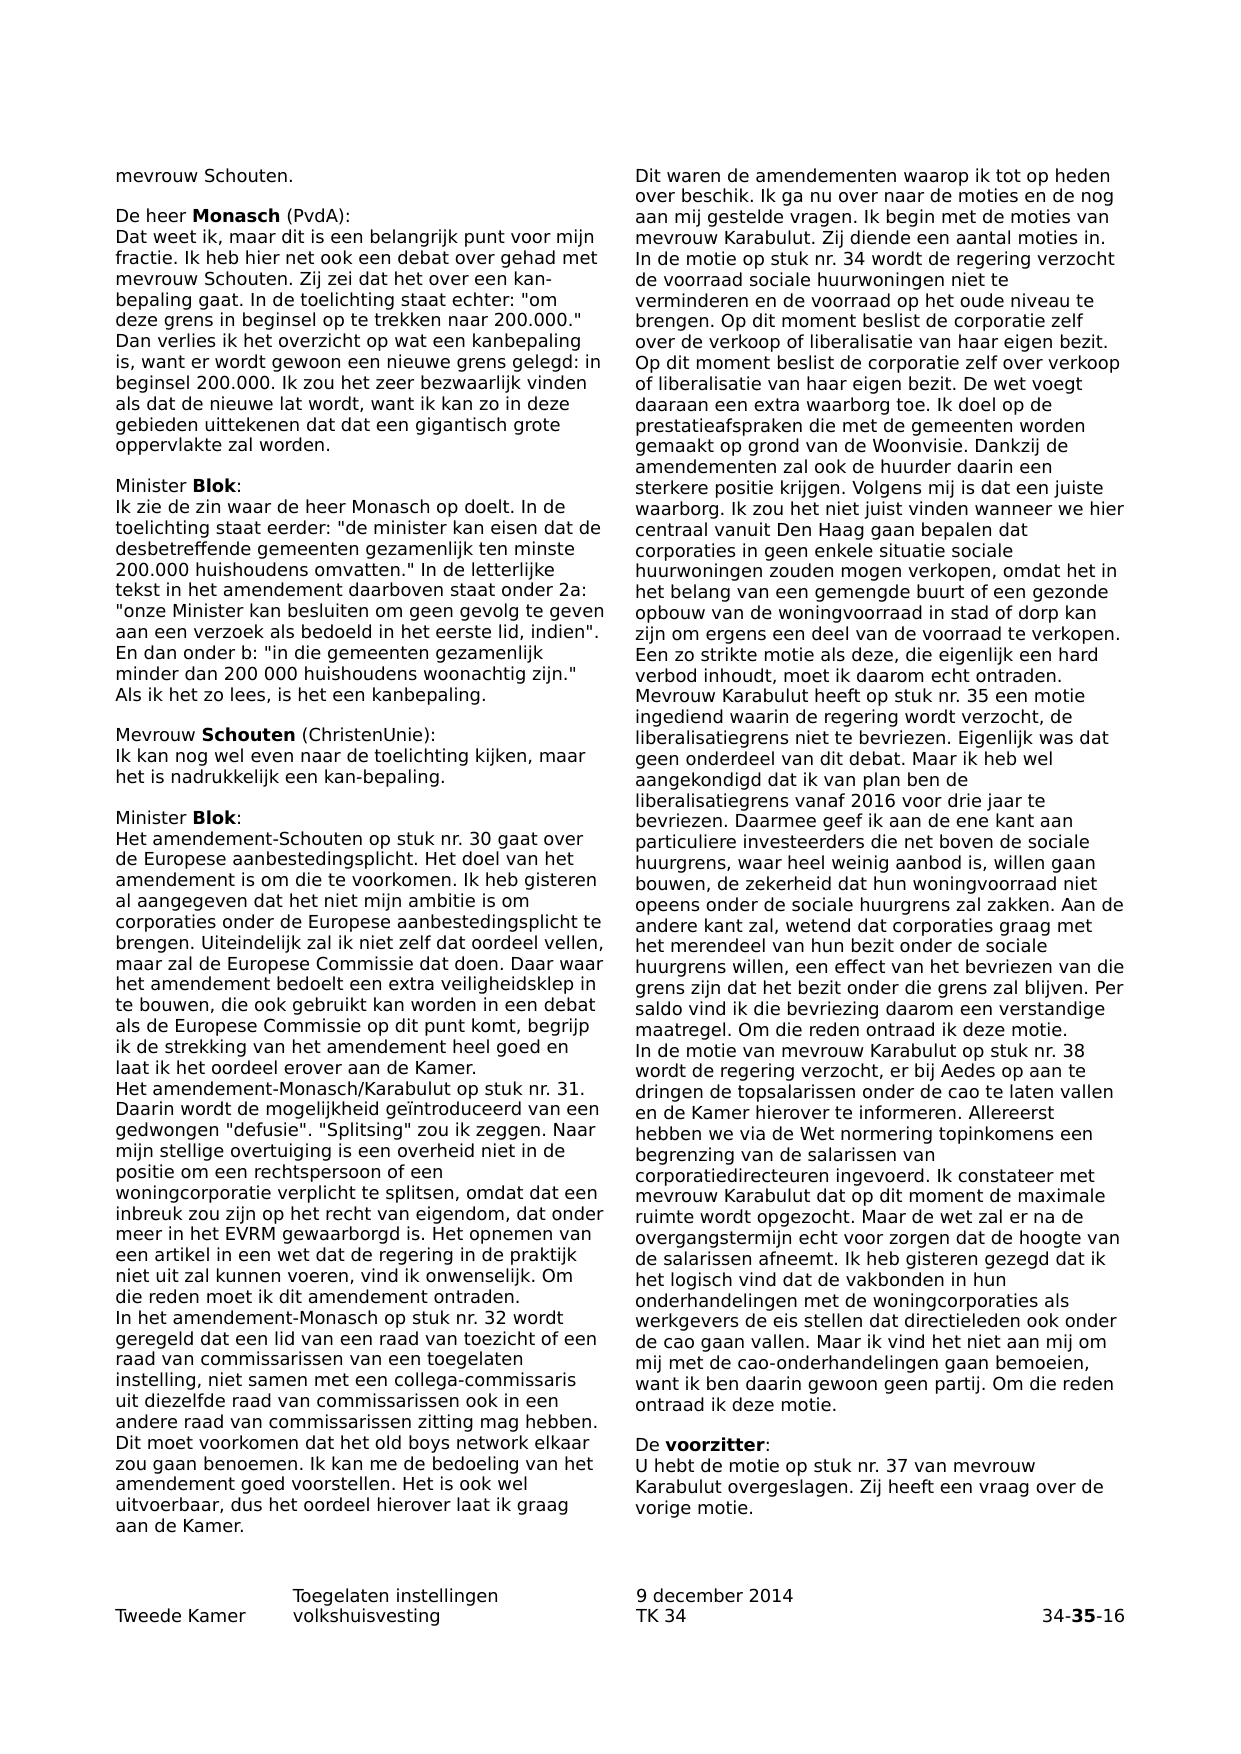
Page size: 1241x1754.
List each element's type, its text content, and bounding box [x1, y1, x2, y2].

text In het amendement-Monasch op stuk nr. 32 wordt geregeld dat een lid van een raad van toezicht of een raad van commissarissen van een toegelaten instelling, niet samen met een collega-commissaris uit diezelfde raad van commissarissen ook in een andere raad van commissarissen zitting mag hebben. Dit moet voorkomen dat het old boys network elkaar zou gaan benoemen. Ik kan me de bedoeling van het amendement goed voorstellen. Het is ook wel uitvoerbaar, dus het oordeel hierover laat ik graag aan de Kamer. [115, 1307, 605, 1537]
text Minister Blok: [115, 807, 605, 828]
text In de motie van mevrouw Karabulut op stuk nr. 38 wordt de regering verzocht, er bij Aedes op aan te dringen de topsalarissen onder de cao te laten vallen en de Kamer hierover te informeren. Allereerst hebben we via de Wet normering topinkomens een begrenzing van de salarissen van corporatiedirecteuren ingevoerd. Ik constateer met mevrouw Karabulut dat op dit moment de maximale ruimte wordt opgezocht. Maar de wet zal er na de overgangstermijn echt voor zorgen dat de hoogte van de salarissen afneemt. Ik heb gisteren gezegd dat ik het logisch vind dat de vakbonden in hun onderhandelingen met de woningcorporaties als werkgevers de eis stellen dat directieleden ook onder de cao gaan vallen. Maar ik vind het niet aan mij om mij met de cao-onderhandelingen gaan bemoeien, want ik ben daarin gewoon geen partij. Om die reden ontraad ik deze motie. [635, 1040, 1125, 1415]
text Dit waren de amendementen waarop ik tot op heden over beschik. Ik ga nu over naar de moties en de nog aan mij gestelde vragen. Ik begin met de moties van mevrouw Karabulut. Zij diende een aantal moties in. In de motie op stuk nr. 34 wordt de regering verzocht de voorraad sociale huurwoningen niet te verminderen en de voorraad op het oude niveau te brengen. Op dit moment beslist de corporatie zelf over de verkoop of liberalisatie van haar eigen bezit. Op dit moment beslist de corporatie zelf over verkoop of liberalisatie van haar eigen bezit. De wet voegt daaraan een extra waarborg toe. Ik doel op de prestatieafspraken die met de gemeenten worden gemaakt op grond van de Woonvisie. Dankzij de amendementen zal ook de huurder daarin een sterkere positie krijgen. Volgens mij is dat een juiste waarborg. Ik zou het niet juist vinden wanneer we hier centraal vanuit Den Haag gaan bepalen dat corporaties in geen enkele situatie sociale huurwoningen zouden mogen verkopen, omdat het in het belang van een gemengde buurt of een gezonde opbouw van de woningvoorraad in stad of dorp kan zijn om ergens een deel van de voorraad te verkopen. Een zo strikte motie als deze, die eigenlijk een hard verbod inhoudt, moet ik daarom echt ontraden. [635, 165, 1125, 686]
text Dat weet ik, maar dit is een belangrijk punt voor mijn fractie. Ik heb hier net ook een debat over gehad met mevrouw Schouten. Zij zei dat het over een kan-bepaling gaat. In de toelichting staat echter: "om deze grens in beginsel op te trekken naar 200.000." Dan verlies ik het overzicht op wat een kanbepaling is, want er wordt gewoon een nieuwe grens gelegd: in beginsel 200.000. Ik zou het zeer bezwaarlijk vinden als dat de nieuwe lat wordt, want ik kan zo in deze gebieden uittekenen dat dat een gigantisch grote oppervlakte zal worden. [115, 227, 605, 456]
text U hebt de motie op stuk nr. 37 van mevrouw Karabulut overgeslagen. Zij heeft een vraag over de vorige motie. [635, 1456, 1125, 1518]
text De voorzitter: [635, 1435, 1125, 1456]
text De heer Monasch (PvdA): [115, 206, 605, 227]
text mevrouw Schouten. [115, 165, 605, 186]
text Mevrouw Karabulut heeft op stuk nr. 35 een motie ingediend waarin de regering wordt verzocht, de liberalisatiegrens niet te bevriezen. Eigenlijk was dat geen onderdeel van dit debat. Maar ik heb wel aangekondigd dat ik van plan ben de liberalisatiegrens vanaf 2016 voor drie jaar te bevriezen. Daarmee geef ik aan de ene kant aan particuliere investeerders die net boven de sociale huurgrens, waar heel weinig aanbod is, willen gaan bouwen, de zekerheid dat hun woningvoorraad niet opeens onder de sociale huurgrens zal zakken. Aan de andere kant zal, wetend dat corporaties graag met het merendeel van hun bezit onder de sociale huurgrens willen, een effect van het bevriezen van die grens zijn dat het bezit onder die grens zal blijven. Per saldo vind ik die bevriezing daarom een verstandige maatregel. Om die reden ontraad ik deze motie. [635, 686, 1125, 1040]
text Het amendement-Monasch/Karabulut op stuk nr. 31. Daarin wordt de mogelijkheid geïntroduceerd van een gedwongen "defusie". "Splitsing" zou ik zeggen. Naar mijn stellige overtuiging is een overheid niet in de positie om een rechtspersoon of een woningcorporatie verplicht te splitsen, omdat dat een inbreuk zou zijn op het recht van eigendom, dat onder meer in het EVRM gewaarborgd is. Het opnemen van een artikel in een wet dat de regering in de praktijk niet uit zal kunnen voeren, vind ik onwenselijk. Om die reden moet ik dit amendement ontraden. [115, 1078, 605, 1307]
text Ik zie de zin waar de heer Monasch op doelt. In de toelichting staat eerder: "de minister kan eisen dat de desbetreffende gemeenten gezamenlijk ten minste 200.000 huishoudens omvatten." In de letterlijke tekst in het amendement daarboven staat onder 2a: "onze Minister kan besluiten om geen gevolg te geven aan een verzoek als bedoeld in het eerste lid, indien". En dan onder b: "in die gemeenten gezamenlijk minder dan 200 000 huishoudens woonachtig zijn." Als ik het zo lees, is het een kanbepaling. [115, 497, 605, 705]
text Minister Blok: [115, 476, 605, 497]
text Mevrouw Schouten (ChristenUnie): [115, 725, 605, 746]
text Ik kan nog wel even naar de toelichting kijken, maar het is nadrukkelijk een kan-bepaling. [115, 746, 605, 787]
text Het amendement-Schouten op stuk nr. 30 gaat over de Europese aanbestedingsplicht. Het doel van het amendement is om die te voorkomen. Ik heb gisteren al aangegeven dat het niet mijn ambitie is om corporaties onder de Europese aanbestedingsplicht te brengen. Uiteindelijk zal ik niet zelf dat oordeel vellen, maar zal de Europese Commissie dat doen. Daar waar het amendement bedoelt een extra veiligheidsklep in te bouwen, die ook gebruikt kan worden in een debat als de Europese Commissie op dit punt komt, begrijp ik de strekking van het amendement heel goed en laat ik het oordeel erover aan de Kamer. [115, 828, 605, 1078]
